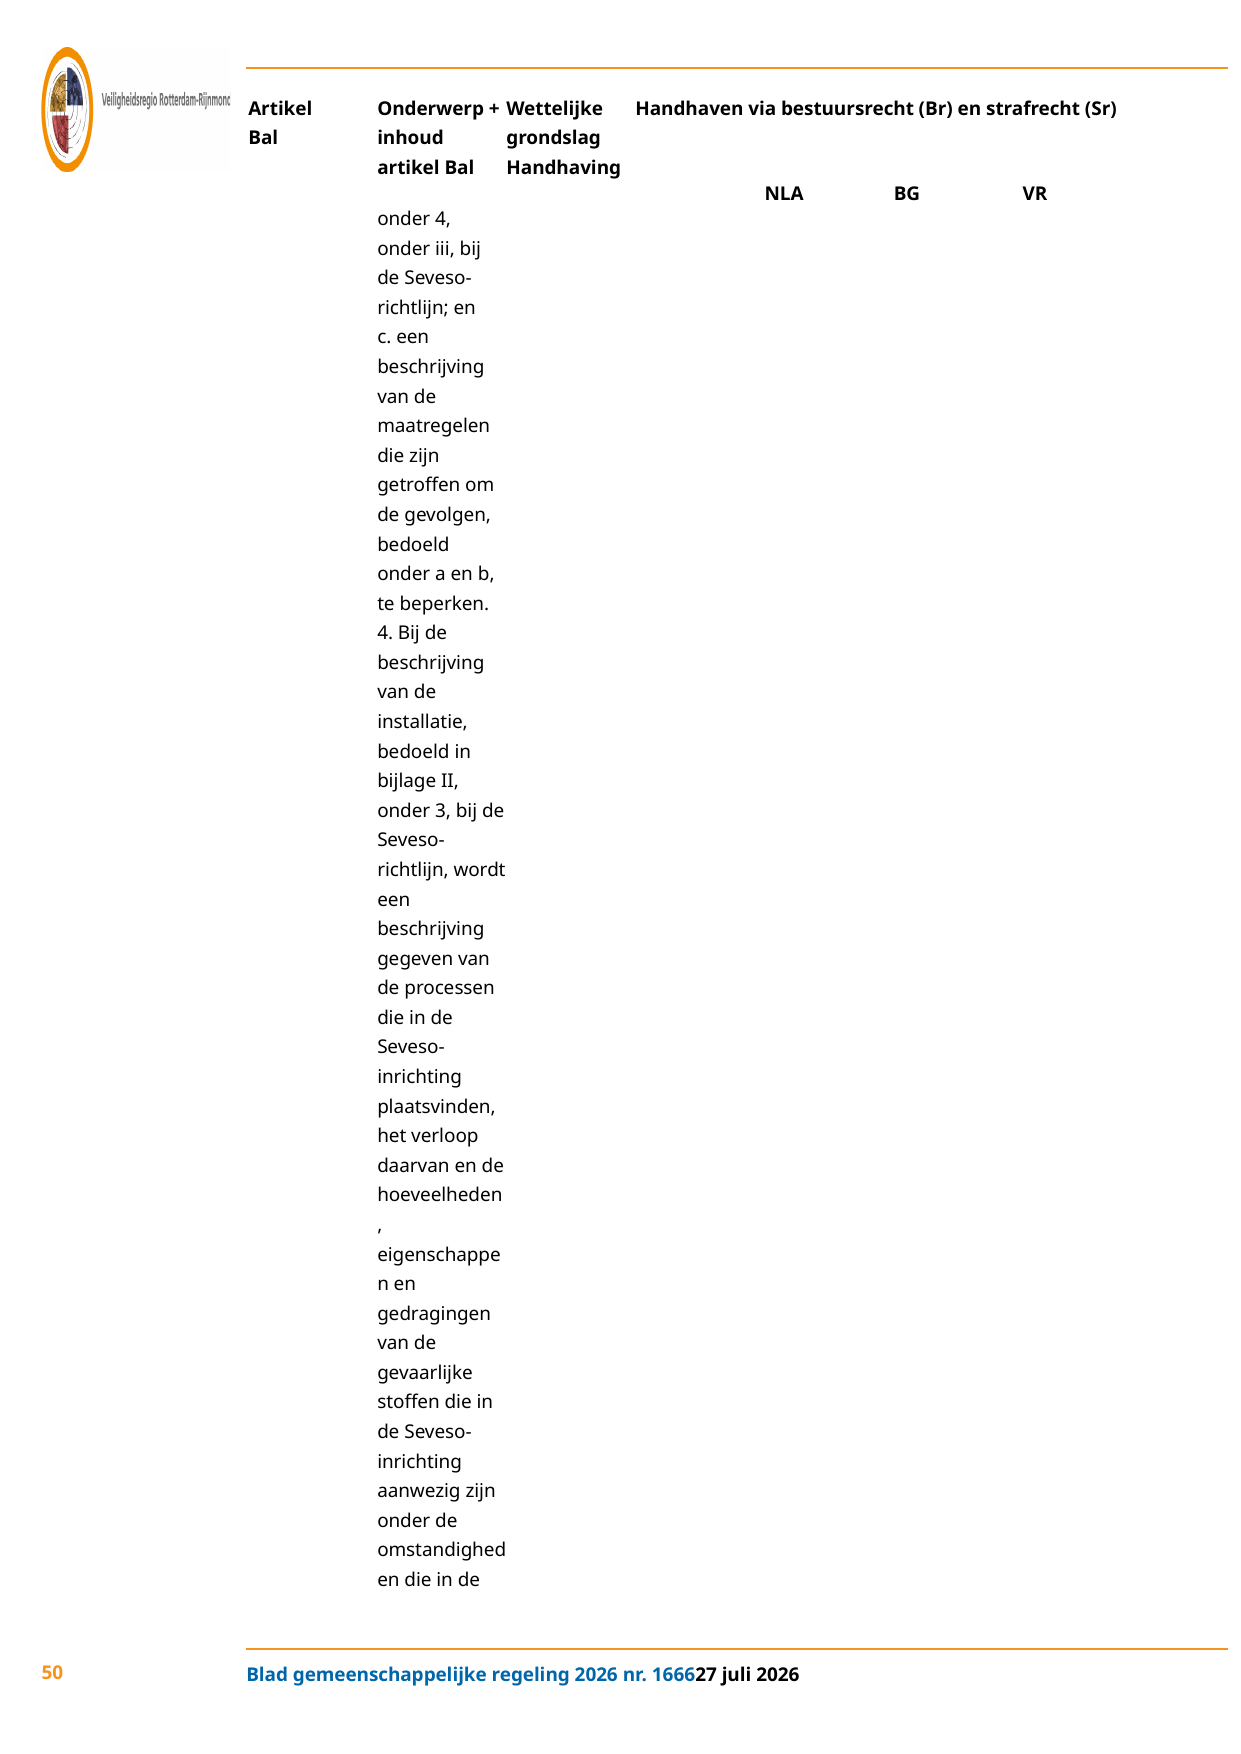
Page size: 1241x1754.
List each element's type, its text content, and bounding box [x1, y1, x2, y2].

table_cell [894, 205, 1022, 1592]
table_cell [248, 205, 377, 1592]
table_cell VR [1023, 180, 1152, 205]
picture [41, 47, 231, 172]
table_cell [635, 180, 764, 205]
table_cell [377, 180, 506, 205]
table_header Wettelijke grondslag Handhaving [506, 95, 635, 180]
table_header Artikel Bal [248, 95, 377, 180]
table_cell BG [894, 180, 1022, 205]
table_cell [506, 205, 635, 1592]
table_cell [248, 180, 377, 205]
table_cell [635, 205, 764, 1592]
table_cell NLA [764, 180, 893, 205]
table_cell [764, 205, 893, 1592]
table_header Handhaven via bestuursrecht (Br) en strafrecht (Sr) [635, 95, 1152, 180]
table_cell [506, 180, 635, 205]
table_cell [1023, 205, 1152, 1592]
table_cell onder 4, onder iii, bij de Seveso-richtlijn; en c. een beschrijving van de maatregelen die zijn getroffen om de gevolgen, bedoeld onder a en b, te beperken. 4. Bij de beschrijving van de installatie, bedoeld in bijlage II, onder 3, bij de Seveso-richtlijn, wordt een beschrijving gegeven van de processen die in de Seveso-inrichting plaatsvinden, het verloop daarvan en de hoeveelheden, eigenschappen en gedragingen van de gevaarlijke stoffen die in de Seveso-inrichting aanwezig zijn onder de omstandigheden die in de [377, 205, 506, 1592]
table_header Onderwerp + inhoud artikel Bal [377, 95, 506, 180]
